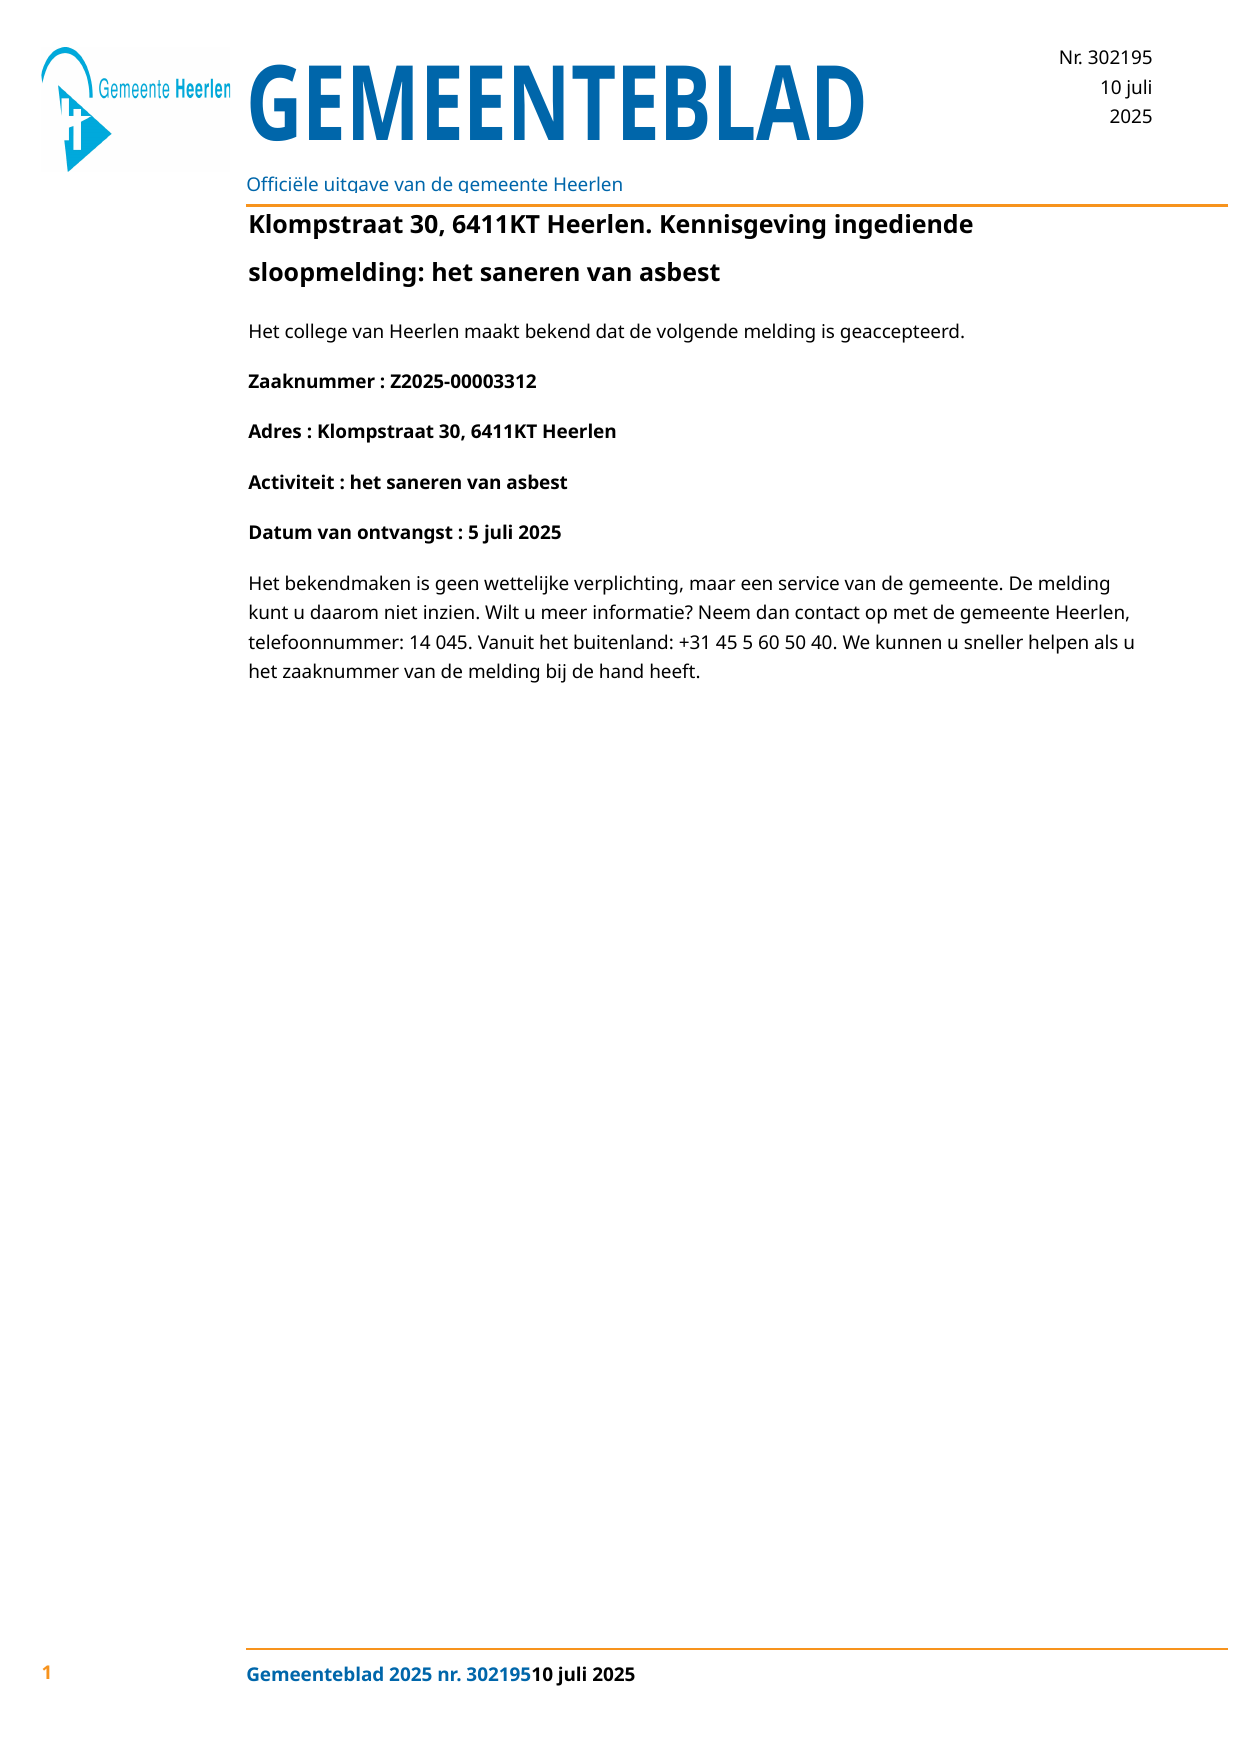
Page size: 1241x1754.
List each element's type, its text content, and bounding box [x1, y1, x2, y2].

text Adres : Klompstraat 30, 6411KT Heerlen [248, 419, 1152, 444]
text Het college van Heerlen maakt bekend dat de volgende melding is geaccepteerd. [248, 318, 1152, 344]
text Datum van ontvangst : 5 juli 2025 [248, 519, 1152, 545]
picture [41, 47, 231, 172]
text Zaaknummer : Z2025-00003312 [248, 368, 1152, 394]
text Klompstraat 30, 6411KT Heerlen. Kennisgeving ingediende sloopmelding: het saneren van asbest [248, 207, 1152, 288]
text Het bekendmaken is geen wettelijke verplichting, maar een service van de gemeente. De melding kunt u daarom niet inzien. Wilt u meer informatie? Neem dan contact op met de gemeente Heerlen, telefoonnummer: 14 045. Vanuit het buitenland: +31 45 5 60 50 40. We kunnen u sneller helpen als u het zaaknummer van de melding bij de hand heeft. [248, 570, 1152, 684]
picture [41, 47, 59, 70]
text Activiteit : het saneren van asbest [248, 469, 1152, 495]
